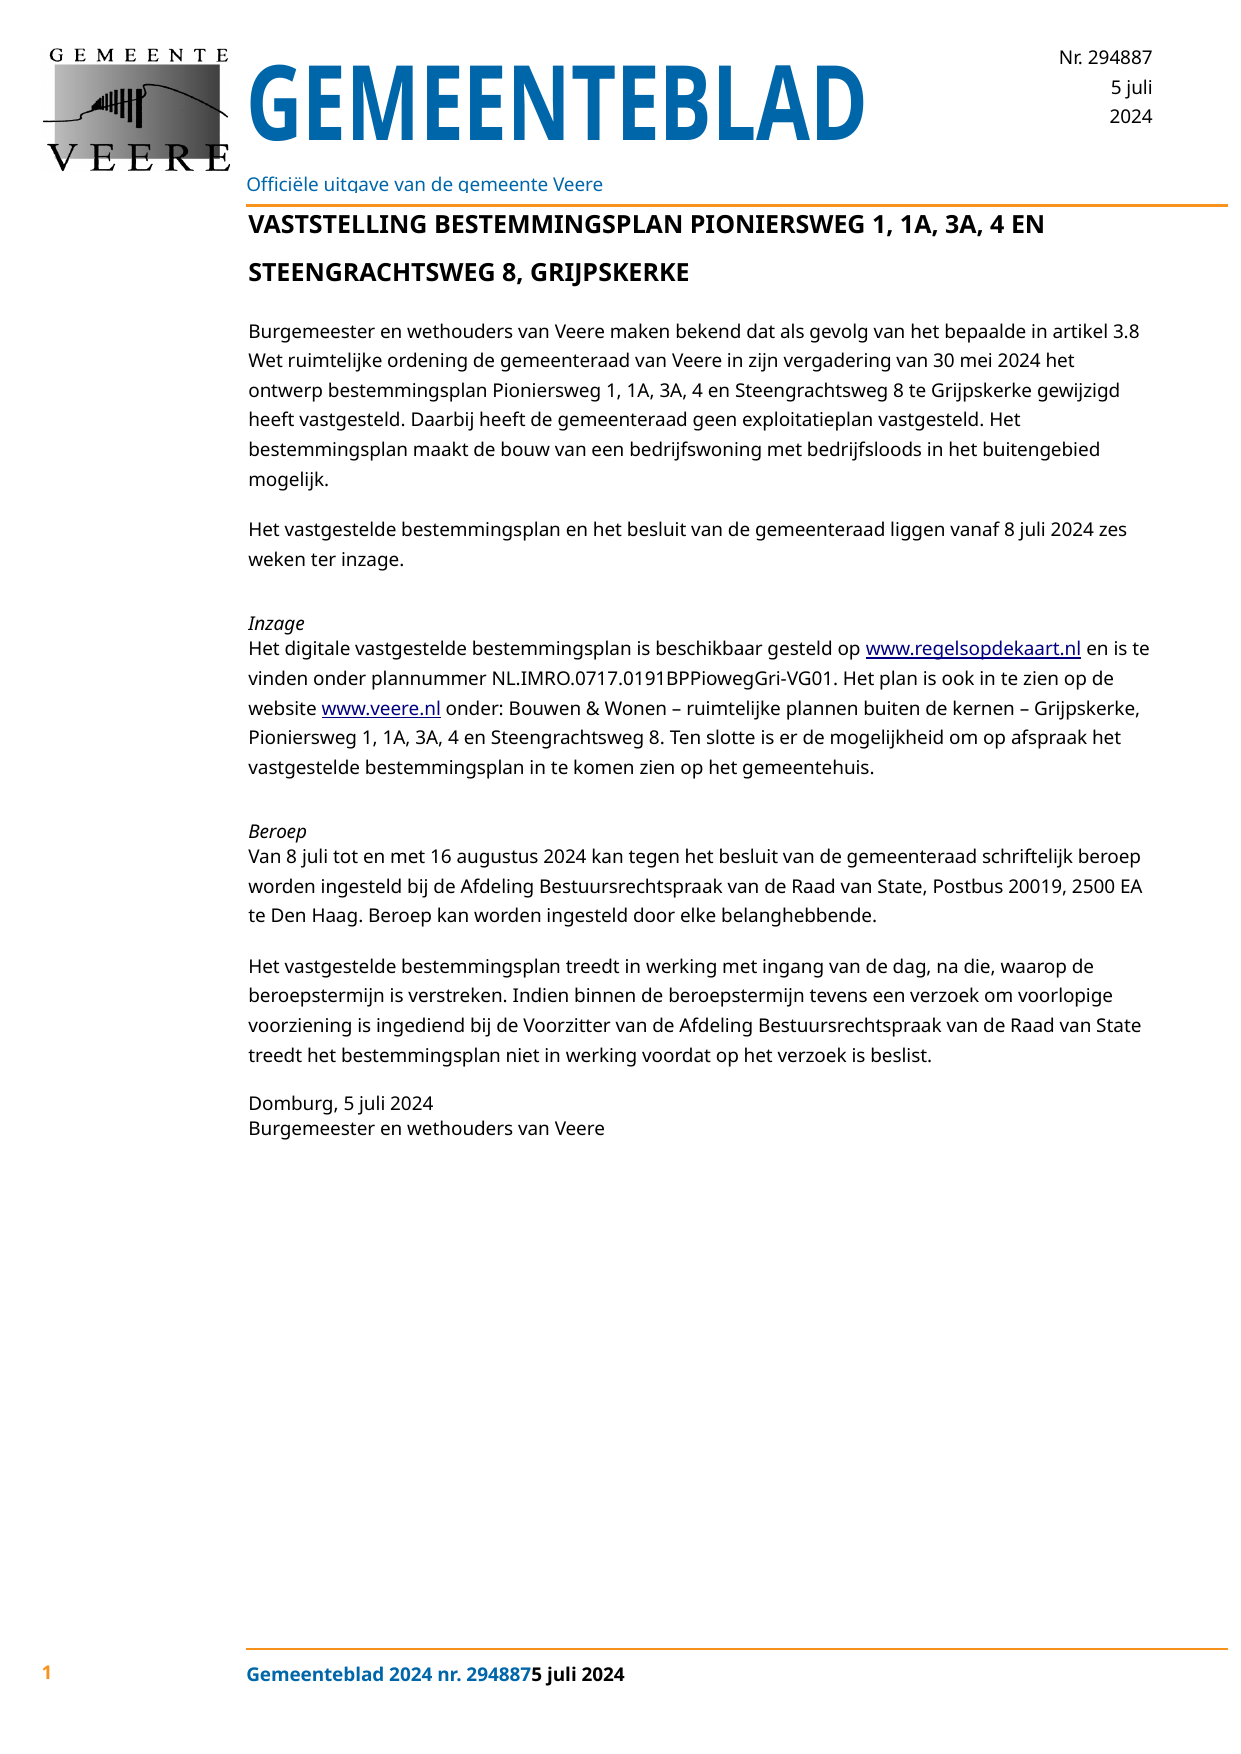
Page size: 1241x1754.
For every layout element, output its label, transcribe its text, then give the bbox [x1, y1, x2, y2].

text VASTSTELLING BESTEMMINGSPLAN PIONIERSWEG 1, 1A, 3A, 4 EN STEENGRACHTSWEG 8, GRIJPSKERKE [248, 207, 1152, 288]
text Van 8 juli tot en met 16 augustus 2024 kan tegen het besluit van de gemeenteraad schriftelijk beroep worden ingesteld bij de Afdeling Bestuursrechtspraak van de Raad van State, Postbus 20019, 2500 EA te Den Haag. Beroep kan worden ingesteld door elke belanghebbende. [248, 843, 1152, 928]
text Domburg, 5 juli 2024 [248, 1090, 1152, 1115]
text Het digitale vastgestelde bestemmingsplan is beschikbaar gesteld op www.regelsopdekaart.nl en is te vinden onder plannummer NL.IMRO.0717.0191BPPiowegGri-VG01. Het plan is ook in te zien op de website www.veere.nl onder: Bouwen & Wonen – ruimtelijke plannen buiten de kernen – Grijpskerke, Pioniersweg 1, 1A, 3A, 4 en Steengrachtsweg 8. Ten slotte is er de mogelijkheid om op afspraak het vastgestelde bestemmingsplan in te komen zien op het gemeentehuis. [248, 636, 1152, 779]
picture [41, 47, 231, 172]
text Inzage [248, 610, 1152, 636]
text Beroep [248, 818, 1152, 843]
text Het vastgestelde bestemmingsplan treedt in werking met ingang van de dag, na die, waarop de beroepstermijn is verstreken. Indien binnen de beroepstermijn tevens een verzoek om voorlopige voorziening is ingediend bij de Voorzitter van de Afdeling Bestuursrechtspraak van de Raad van State treedt het bestemmingsplan niet in werking voordat op het verzoek is beslist. [248, 953, 1152, 1068]
text Burgemeester en wethouders van Veere maken bekend dat als gevolg van het bepaalde in artikel 3.8 Wet ruimtelijke ordening de gemeenteraad van Veere in zijn vergadering van 30 mei 2024 het ontwerp bestemmingsplan Pioniersweg 1, 1A, 3A, 4 en Steengrachtsweg 8 te Grijpskerke gewijzigd heeft vastgesteld. Daarbij heeft de gemeenteraad geen exploitatieplan vastgesteld. Het bestemmingsplan maakt de bouw van een bedrijfswoning met bedrijfsloods in het buitengebied mogelijk. [248, 318, 1152, 492]
text Burgemeester en wethouders van Veere [248, 1115, 1152, 1141]
text Het vastgestelde bestemmingsplan en het besluit van de gemeenteraad liggen vanaf 8 juli 2024 zes weken ter inzage. [248, 516, 1152, 572]
